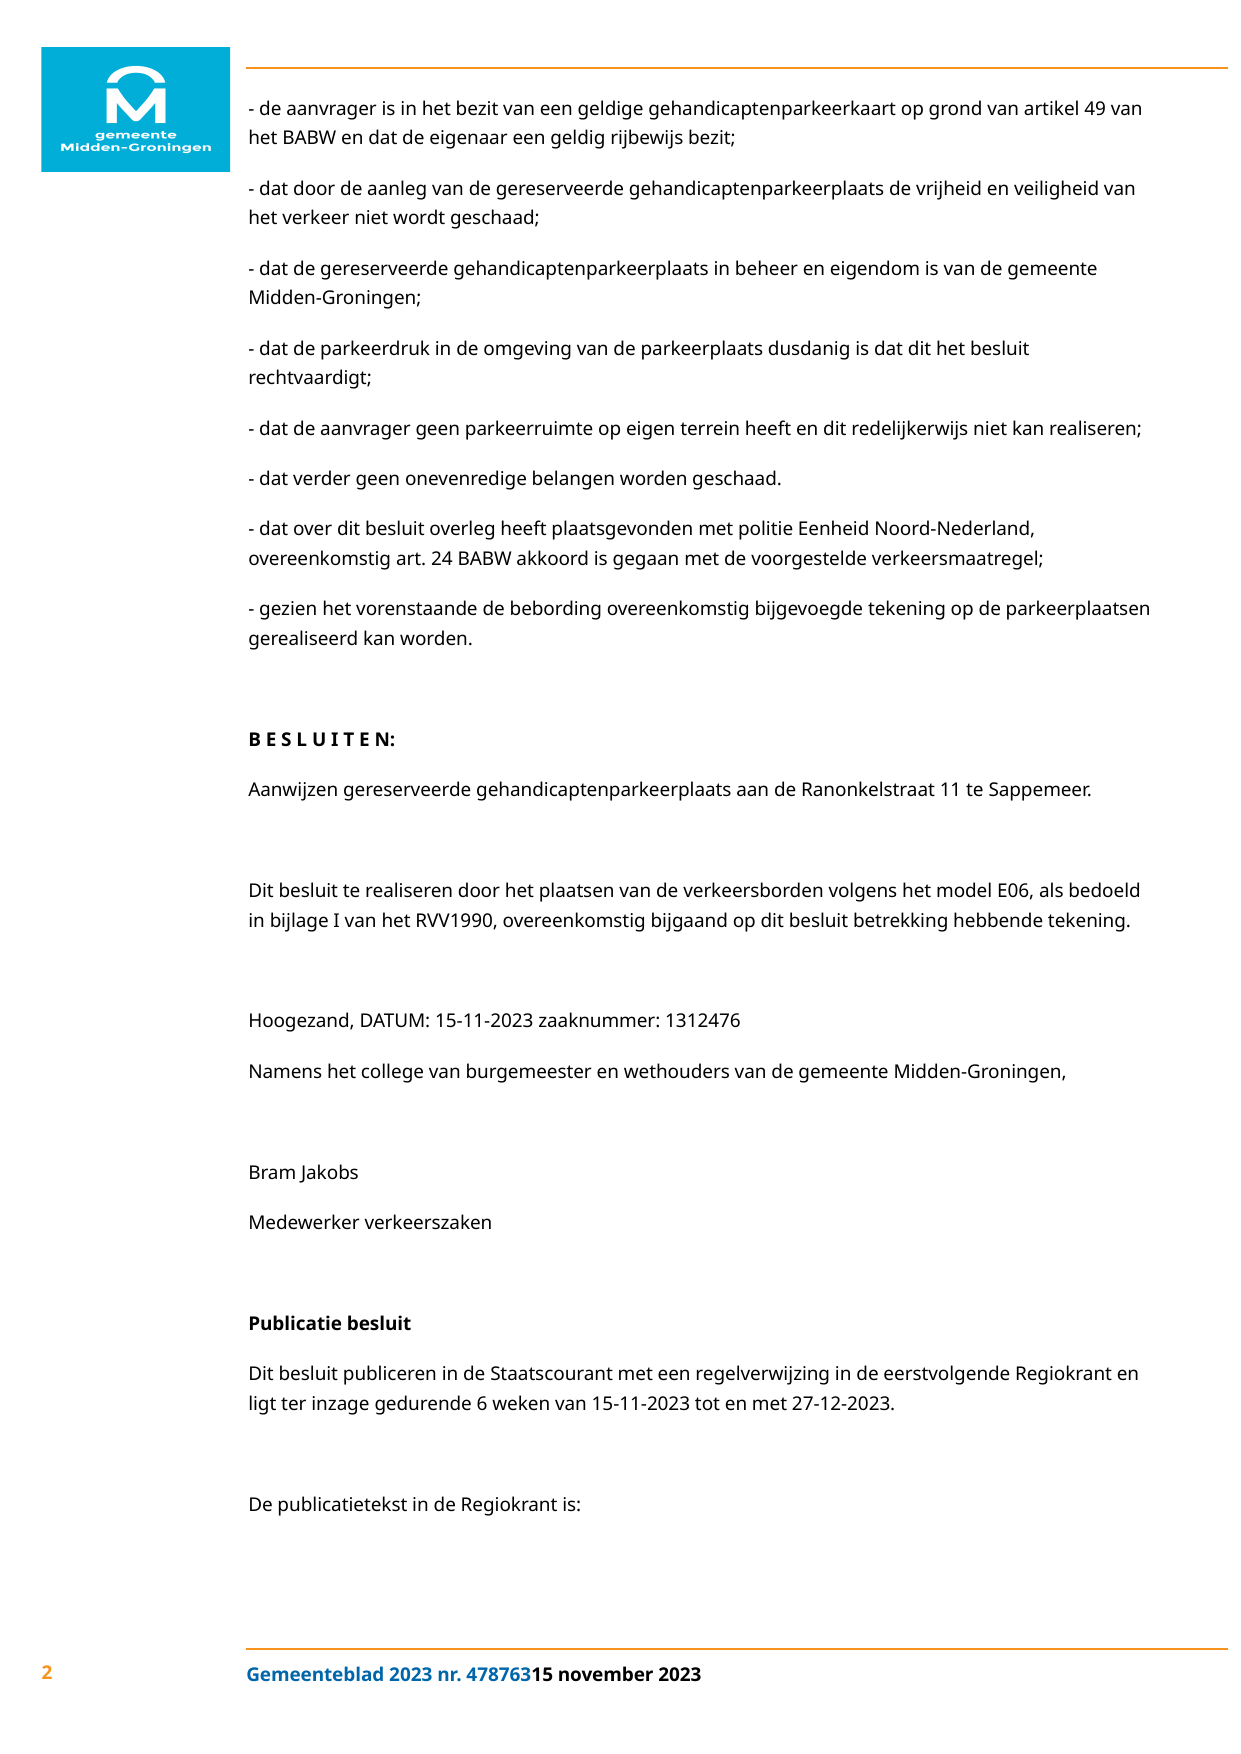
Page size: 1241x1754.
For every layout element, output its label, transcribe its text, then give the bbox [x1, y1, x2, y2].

text - de aanvrager is in het bezit van een geldige gehandicaptenparkeerkaart op grond van artikel 49 van het BABW en dat de eigenaar een geldig rijbewijs bezit; [248, 95, 1152, 150]
picture [108, 66, 164, 82]
text Dit besluit publiceren in de Staatscourant met een regelverwijzing in de eerstvolgende Regiokrant en ligt ter inzage gedurende 6 weken van 15-11-2023 tot en met 27-12-2023. [248, 1361, 1152, 1416]
text Dit besluit te realiseren door het plaatsen van de verkeersborden volgens het model E06, als bedoeld in bijlage I van het RVV1990, overeenkomstig bijgaand op dit besluit betrekking hebbende tekening. [248, 877, 1152, 933]
text B E S L U I T E N: [248, 726, 1152, 752]
text - dat door de aanleg van de gereserveerde gehandicaptenparkeerplaats de vrijheid en veiligheid van het verkeer niet wordt geschaad; [248, 175, 1152, 230]
text - dat de parkeerdruk in de omgeving van de parkeerplaats dusdanig is dat dit het besluit rechtvaardigt; [248, 335, 1152, 390]
text Aanwijzen gereserveerde gehandicaptenparkeerplaats aan de Ranonkelstraat 11 te Sappemeer. [248, 776, 1152, 802]
text - dat de aanvrager geen parkeerruimte op eigen terrein heeft en dit redelijkerwijs niet kan realiseren; [248, 415, 1152, 441]
text Hoogezand, DATUM: 15-11-2023 zaaknummer: 1312476 [248, 1008, 1152, 1033]
text Bram Jakobs [248, 1159, 1152, 1185]
text De publicatietekst in de Regiokrant is: [248, 1491, 1152, 1517]
text - dat over dit besluit overleg heeft plaatsgevonden met politie Eenheid Noord-Nederland, overeenkomstig art. 24 BABW akkoord is gegaan met de voorgestelde verkeersmaatregel; [248, 516, 1152, 571]
text - dat de gereserveerde gehandicaptenparkeerplaats in beheer en eigendom is van de gemeente Midden-Groningen; [248, 255, 1152, 310]
text - dat verder geen onevenredige belangen worden geschaad. [248, 465, 1152, 491]
text Namens het college van burgemeester en wethouders van de gemeente Midden-Groningen, [248, 1058, 1152, 1084]
text Medewerker verkeerszaken [248, 1209, 1152, 1235]
text - gezien het vorenstaande de bebording overeenkomstig bijgevoegde tekening op de parkeerplaatsen gerealiseerd kan worden. [248, 596, 1152, 651]
picture [184, 146, 190, 153]
picture [107, 89, 165, 122]
text Publicatie besluit [248, 1310, 1152, 1336]
